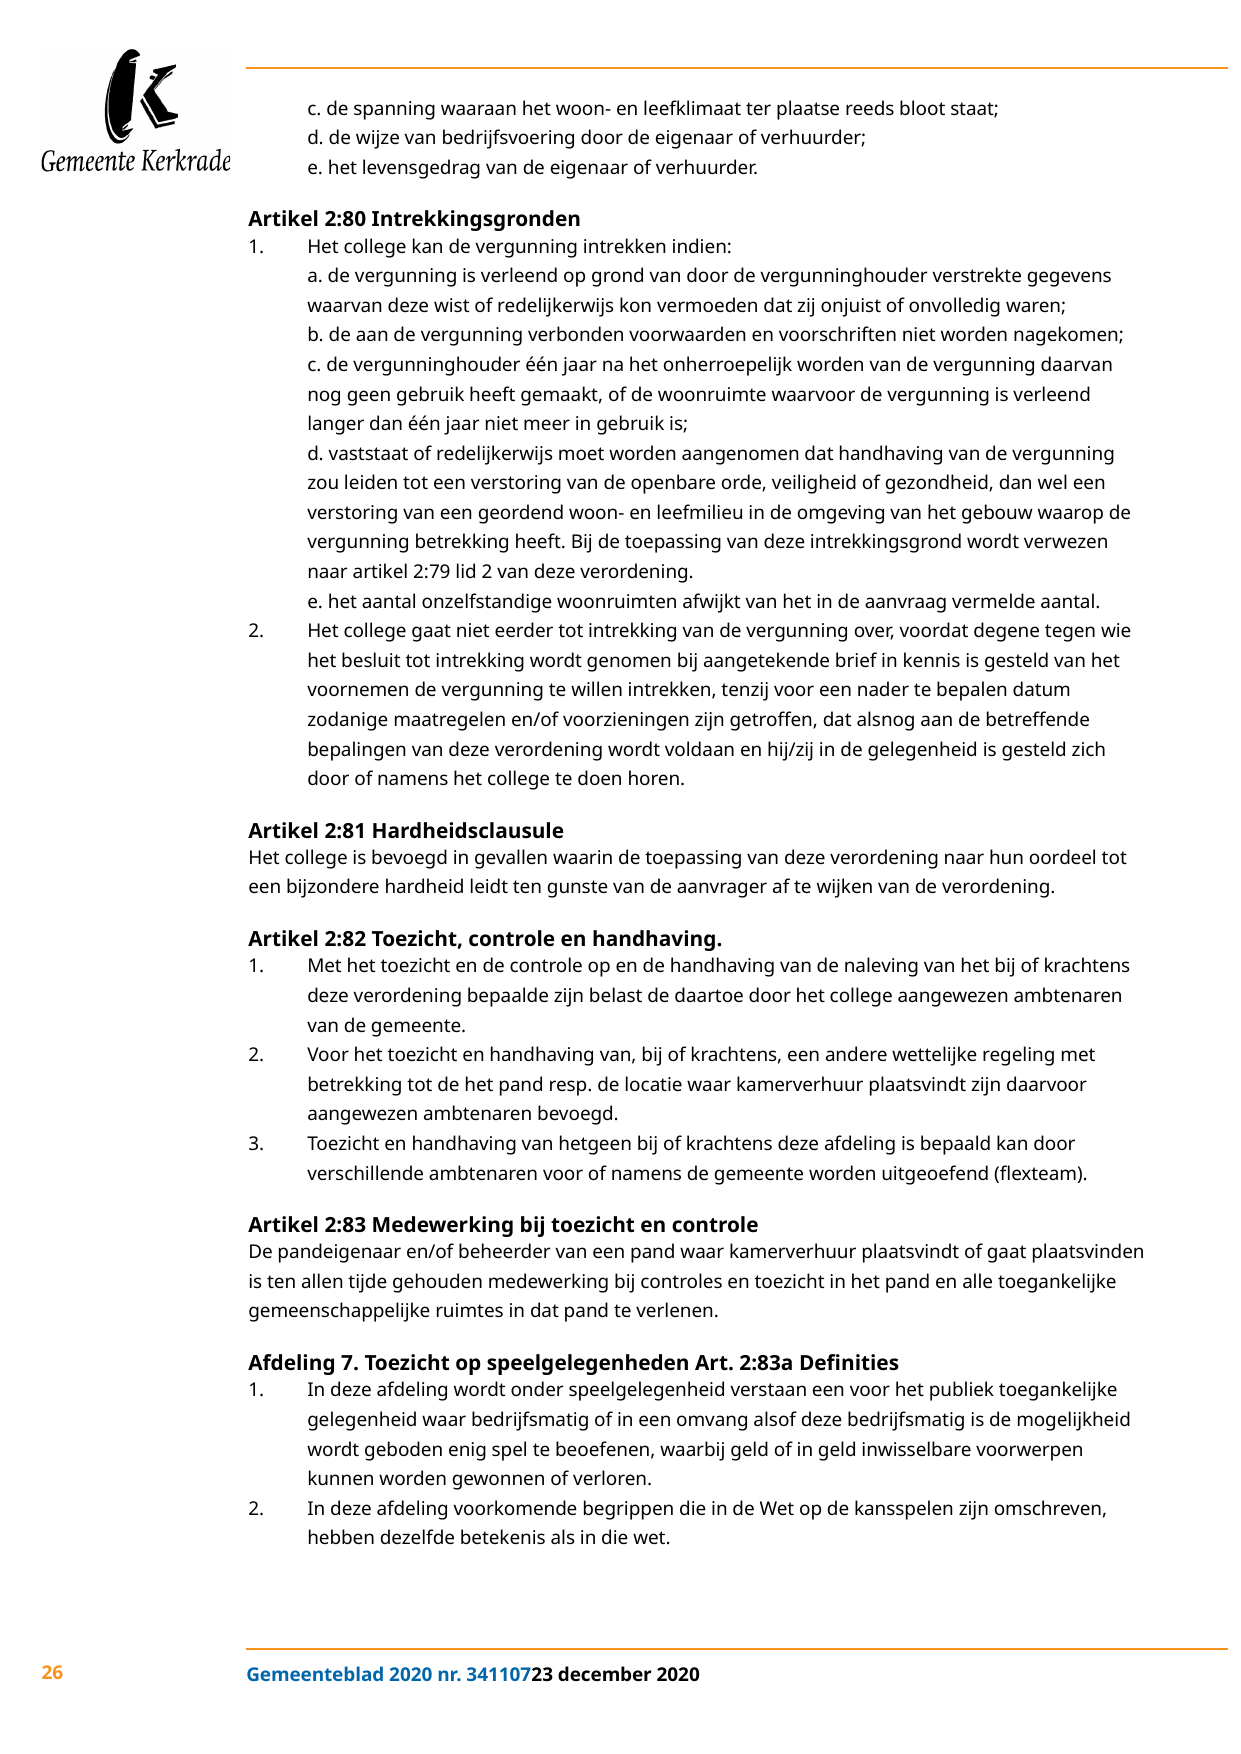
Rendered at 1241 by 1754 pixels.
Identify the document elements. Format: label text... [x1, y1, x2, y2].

picture [41, 47, 231, 172]
list b. de aan de vergunning verbonden voorwaarden en voorschriften niet worden nagekomen; [248, 322, 1152, 347]
list e. het levensgedrag van de eigenaar of verhuurder. [248, 154, 1152, 180]
list d. vaststaat of redelijkerwijs moet worden aangenomen dat handhaving van de vergunning zou leiden tot een verstoring van de openbare orde, veiligheid of gezondheid, dan wel een verstoring van een geordend woon- en leefmilieu in de omgeving van het gebouw waarop de vergunning betrekking heeft. Bij de toepassing van deze intrekkingsgrond wordt verwezen naar artikel 2:79 lid 2 van deze verordening. [248, 440, 1152, 584]
list In deze afdeling voorkomende begrippen die in de Wet op de kansspelen zijn omschreven, hebben dezelfde betekenis als in die wet. [248, 1495, 1152, 1550]
list Het college kan de vergunning intrekken indien: [248, 233, 1152, 258]
list e. het aantal onzelfstandige woonruimten afwijkt van het in de aanvraag vermelde aantal. [248, 588, 1152, 613]
text Artikel 2:83 Medewerking bij toezicht en controle [248, 1210, 1152, 1238]
list c. de vergunninghouder één jaar na het onherroepelijk worden van de vergunning daarvan nog geen gebruik heeft gemaakt, of de woonruimte waarvoor de vergunning is verleend langer dan één jaar niet meer in gebruik is; [248, 351, 1152, 436]
list In deze afdeling wordt onder speelgelegenheid verstaan een voor het publiek toegankelijke gelegenheid waar bedrijfsmatig of in een omvang alsof deze bedrijfsmatig is de mogelijkheid wordt geboden enig spel te beoefenen, waarbij geld of in geld inwisselbare voorwerpen kunnen worden gewonnen of verloren. [248, 1377, 1152, 1491]
text Artikel 2:82 Toezicht, controle en handhaving. [248, 924, 1152, 953]
list Toezicht en handhaving van hetgeen bij of krachtens deze afdeling is bepaald kan door verschillende ambtenaren voor of namens de gemeente worden uitgeoefend (flexteam). [248, 1130, 1152, 1185]
list d. de wijze van bedrijfsvoering door de eigenaar of verhuurder; [248, 124, 1152, 150]
text Artikel 2:81 Hardheidsclausule [248, 816, 1152, 844]
text Artikel 2:80 Intrekkingsgronden [248, 204, 1152, 233]
list c. de spanning waaraan het woon- en leefklimaat ter plaatse reeds bloot staat; [248, 95, 1152, 121]
list Voor het toezicht en handhaving van, bij of krachtens, een andere wettelijke regeling met betrekking tot de het pand resp. de locatie waar kamerverhuur plaatsvindt zijn daarvoor aangewezen ambtenaren bevoegd. [248, 1041, 1152, 1126]
list a. de vergunning is verleend op grond van door de vergunninghouder verstrekte gegevens waarvan deze wist of redelijkerwijs kon vermoeden dat zij onjuist of onvolledig waren; [248, 262, 1152, 318]
text De pandeigenaar en/of beheerder van een pand waar kamerverhuur plaatsvindt of gaat plaatsvinden is ten allen tijde gehouden medewerking bij controles en toezicht in het pand en alle toegankelijke gemeenschappelijke ruimtes in dat pand te verlenen. [248, 1238, 1152, 1323]
list Met het toezicht en de controle op en de handhaving van de naleving van het bij of krachtens deze verordening bepaalde zijn belast de daartoe door het college aangewezen ambtenaren van de gemeente. [248, 953, 1152, 1037]
text Afdeling 7. Toezicht op speelgelegenheden Art. 2:83a Definities [248, 1348, 1152, 1377]
list Het college gaat niet eerder tot intrekking van de vergunning over, voordat degene tegen wie het besluit tot intrekking wordt genomen bij aangetekende brief in kennis is gesteld van het voornemen de vergunning te willen intrekken, tenzij voor een nader te bepalen datum zodanige maatregelen en/of voorzieningen zijn getroffen, dat alsnog aan de betreffende bepalingen van deze verordening wordt voldaan en hij/zij in de gelegenheid is gesteld zich door of namens het college te doen horen. [248, 617, 1152, 791]
text Het college is bevoegd in gevallen waarin de toepassing van deze verordening naar hun oordeel tot een bijzondere hardheid leidt ten gunste van de aanvrager af te wijken van de verordening. [248, 844, 1152, 899]
